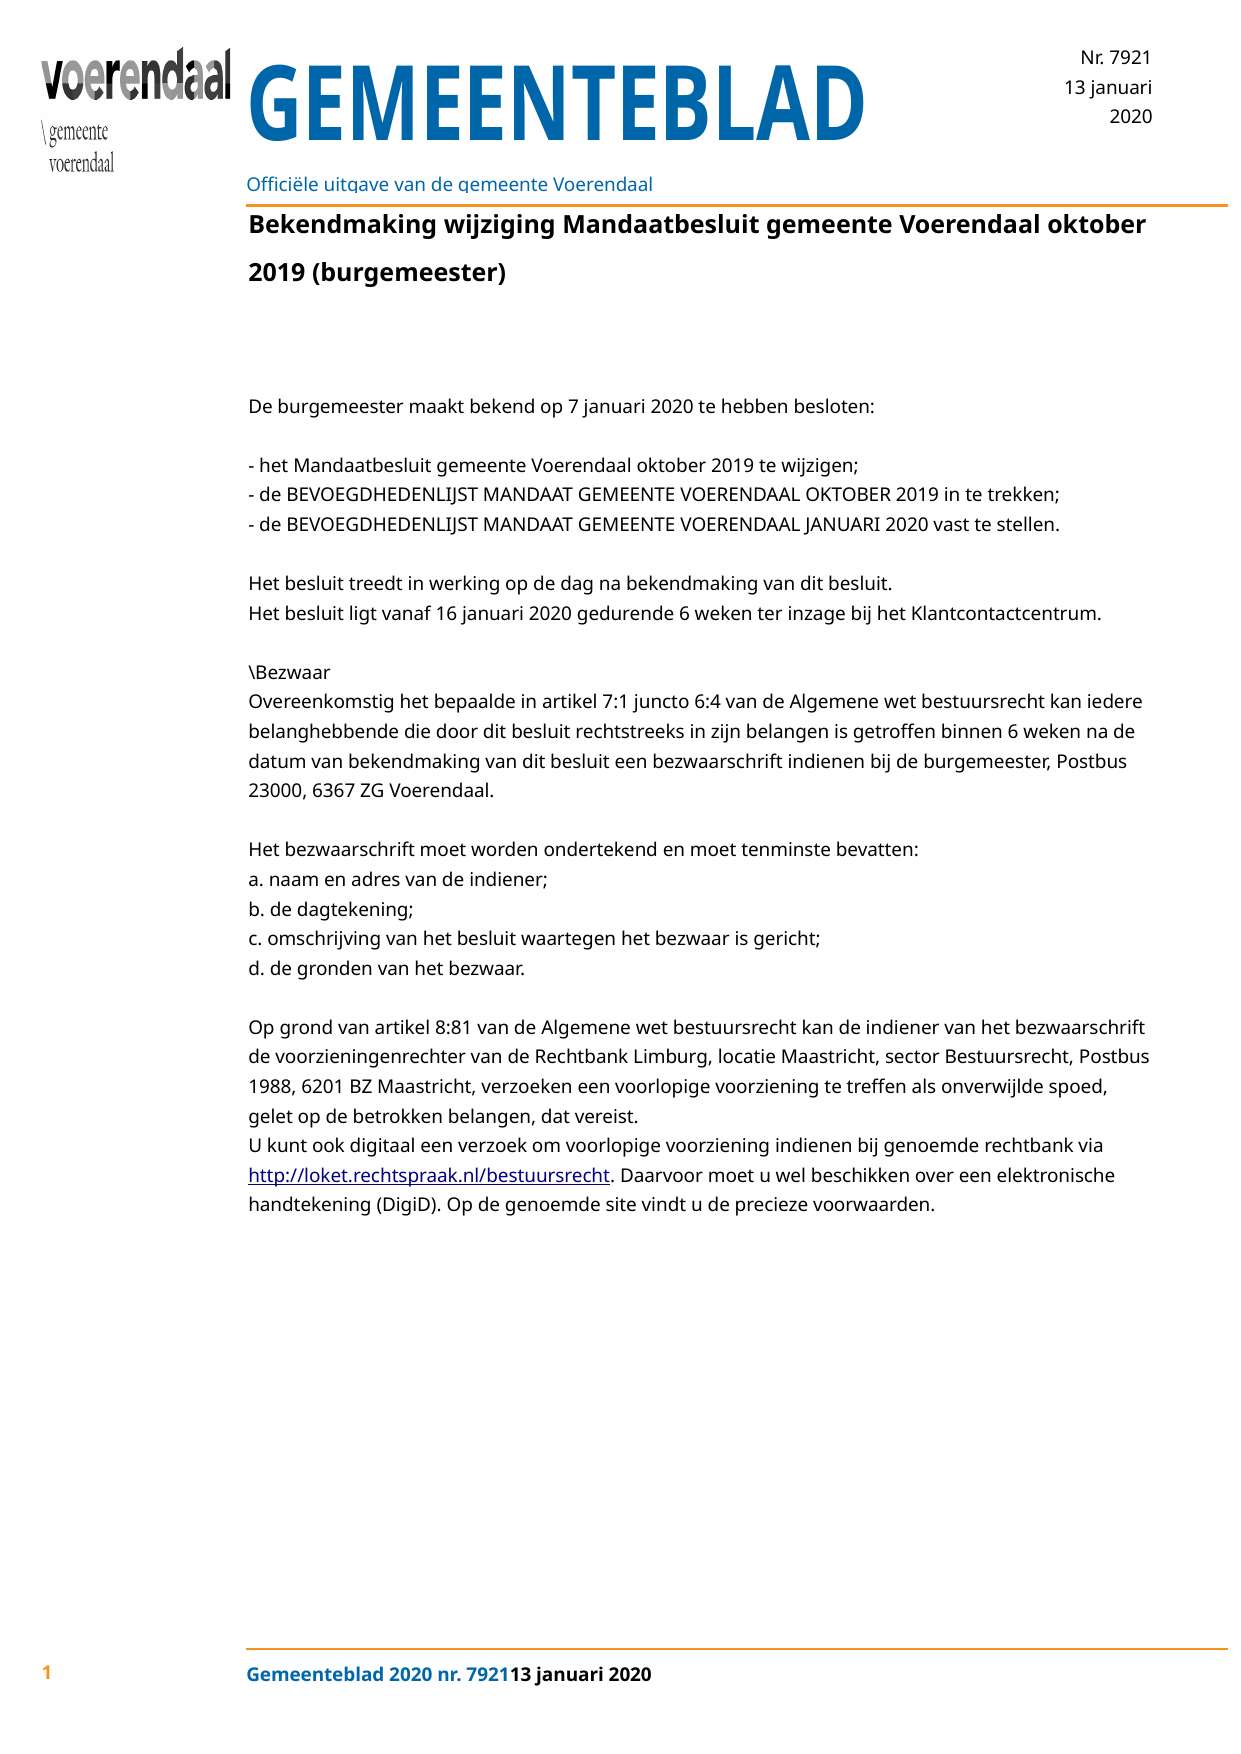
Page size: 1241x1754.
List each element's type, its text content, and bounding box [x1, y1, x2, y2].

text - de BEVOEGDHEDENLIJST MANDAAT GEMEENTE VOERENDAAL JANUARI 2020 vast te stellen. [248, 511, 1152, 537]
text d. de gronden van het bezwaar. [248, 955, 1152, 981]
picture [41, 47, 231, 172]
text Het besluit ligt vanaf 16 januari 2020 gedurende 6 weken ter inzage bij het Klantcontactcentrum. [248, 600, 1152, 626]
text Het bezwaarschrift moet worden ondertekend en moet tenminste bevatten: [248, 837, 1152, 862]
text \Bezwaar [248, 659, 1152, 685]
text a. naam en adres van de indiener; [248, 866, 1152, 892]
text Op grond van artikel 8:81 van de Algemene wet bestuursrecht kan de indiener van het bezwaarschrift de voorzieningenrechter van de Rechtbank Limburg, locatie Maastricht, sector Bestuursrecht, Postbus 1988, 6201 BZ Maastricht, verzoeken een voorlopige voorziening te treffen als onverwijlde spoed, gelet op de betrokken belangen, dat vereist. [248, 1014, 1152, 1129]
text - het Mandaatbesluit gemeente Voerendaal oktober 2019 te wijzigen; [248, 452, 1152, 478]
text c. omschrijving van het besluit waartegen het bezwaar is gericht; [248, 925, 1152, 951]
text - de BEVOEGDHEDENLIJST MANDAAT GEMEENTE VOERENDAAL OKTOBER 2019 in te trekken; [248, 482, 1152, 507]
text Overeenkomstig het bepaalde in artikel 7:1 juncto 6:4 van de Algemene wet bestuursrecht kan iedere belanghebbende die door dit besluit rechtstreeks in zijn belangen is getroffen binnen 6 weken na de datum van bekendmaking van dit besluit een bezwaarschrift indienen bij de burgemeester, Postbus 23000, 6367 ZG Voerendaal. [248, 689, 1152, 803]
text b. de dagtekening; [248, 896, 1152, 922]
text De burgemeester maakt bekend op 7 januari 2020 te hebben besloten: [248, 393, 1152, 419]
text Bekendmaking wijziging Mandaatbesluit gemeente Voerendaal oktober 2019 (burgemeester) [248, 207, 1152, 288]
text U kunt ook digitaal een verzoek om voorlopige voorziening indienen bij genoemde rechtbank via http://loket.rechtspraak.nl/bestuursrecht. Daarvoor moet u wel beschikken over een elektronische handtekening (DigiD). Op de genoemde site vindt u de precieze voorwaarden. [248, 1132, 1152, 1217]
text Het besluit treedt in werking op de dag na bekendmaking van dit besluit. [248, 570, 1152, 596]
